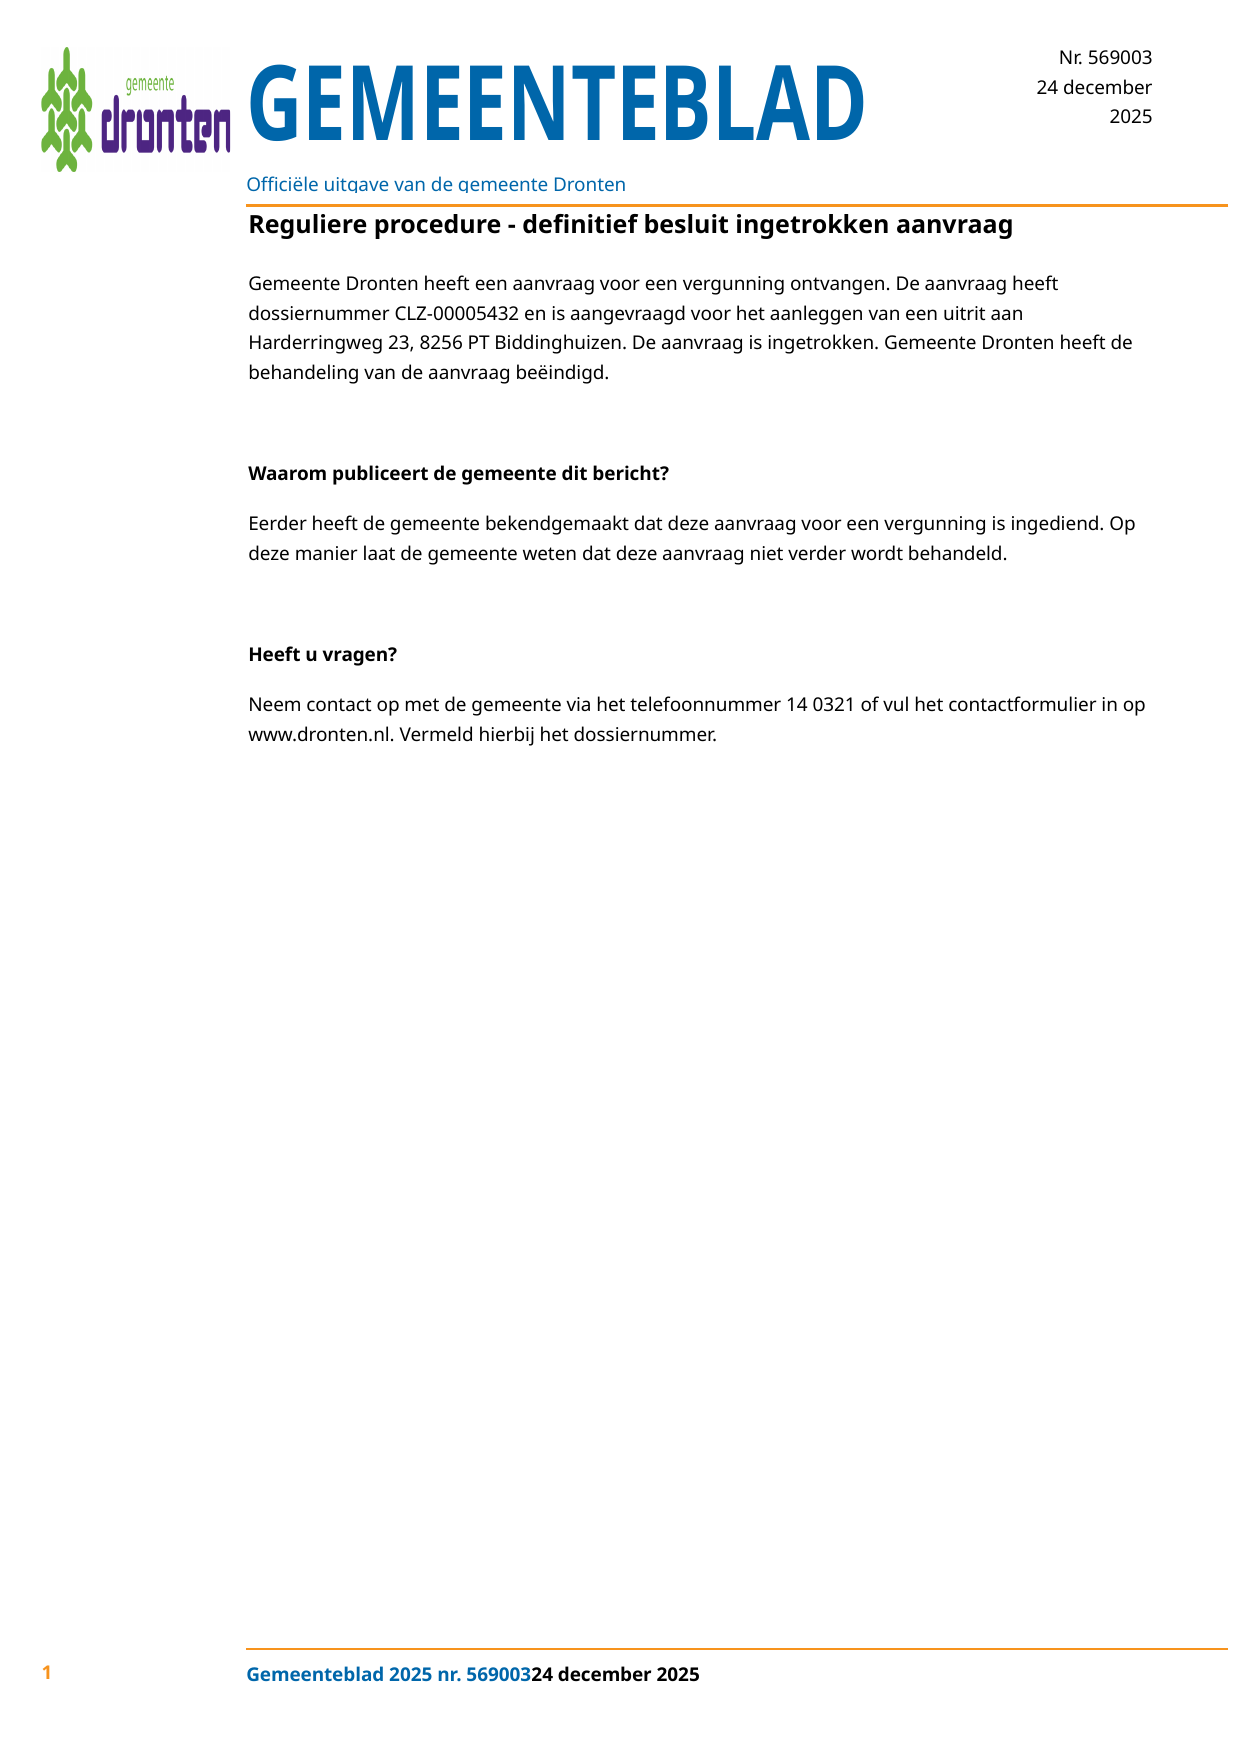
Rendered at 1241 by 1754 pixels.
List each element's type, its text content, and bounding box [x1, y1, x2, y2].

text Gemeente Dronten heeft een aanvraag voor een vergunning ontvangen. De aanvraag heeft dossiernummer CLZ-00005432 en is aangevraagd voor het aanleggen van een uitrit aan Harderringweg 23, 8256 PT Biddinghuizen. De aanvraag is ingetrokken. Gemeente Dronten heeft de behandeling van de aanvraag beëindigd. [248, 270, 1152, 385]
picture [41, 47, 231, 172]
text Neem contact op met de gemeente via het telefoonnummer 14 0321 of vul het contactformulier in op www.dronten.nl. Vermeld hierbij het dossiernummer. [248, 691, 1152, 746]
text Eerder heeft de gemeente bekendgemaakt dat deze aanvraag voor een vergunning is ingediend. Op deze manier laat de gemeente weten dat deze aanvraag niet verder wordt behandeld. [248, 510, 1152, 566]
text Waarom publiceert de gemeente dit bericht? [248, 460, 1152, 486]
text Reguliere procedure - definitief besluit ingetrokken aanvraag [248, 207, 1152, 241]
text Heeft u vragen? [248, 641, 1152, 666]
